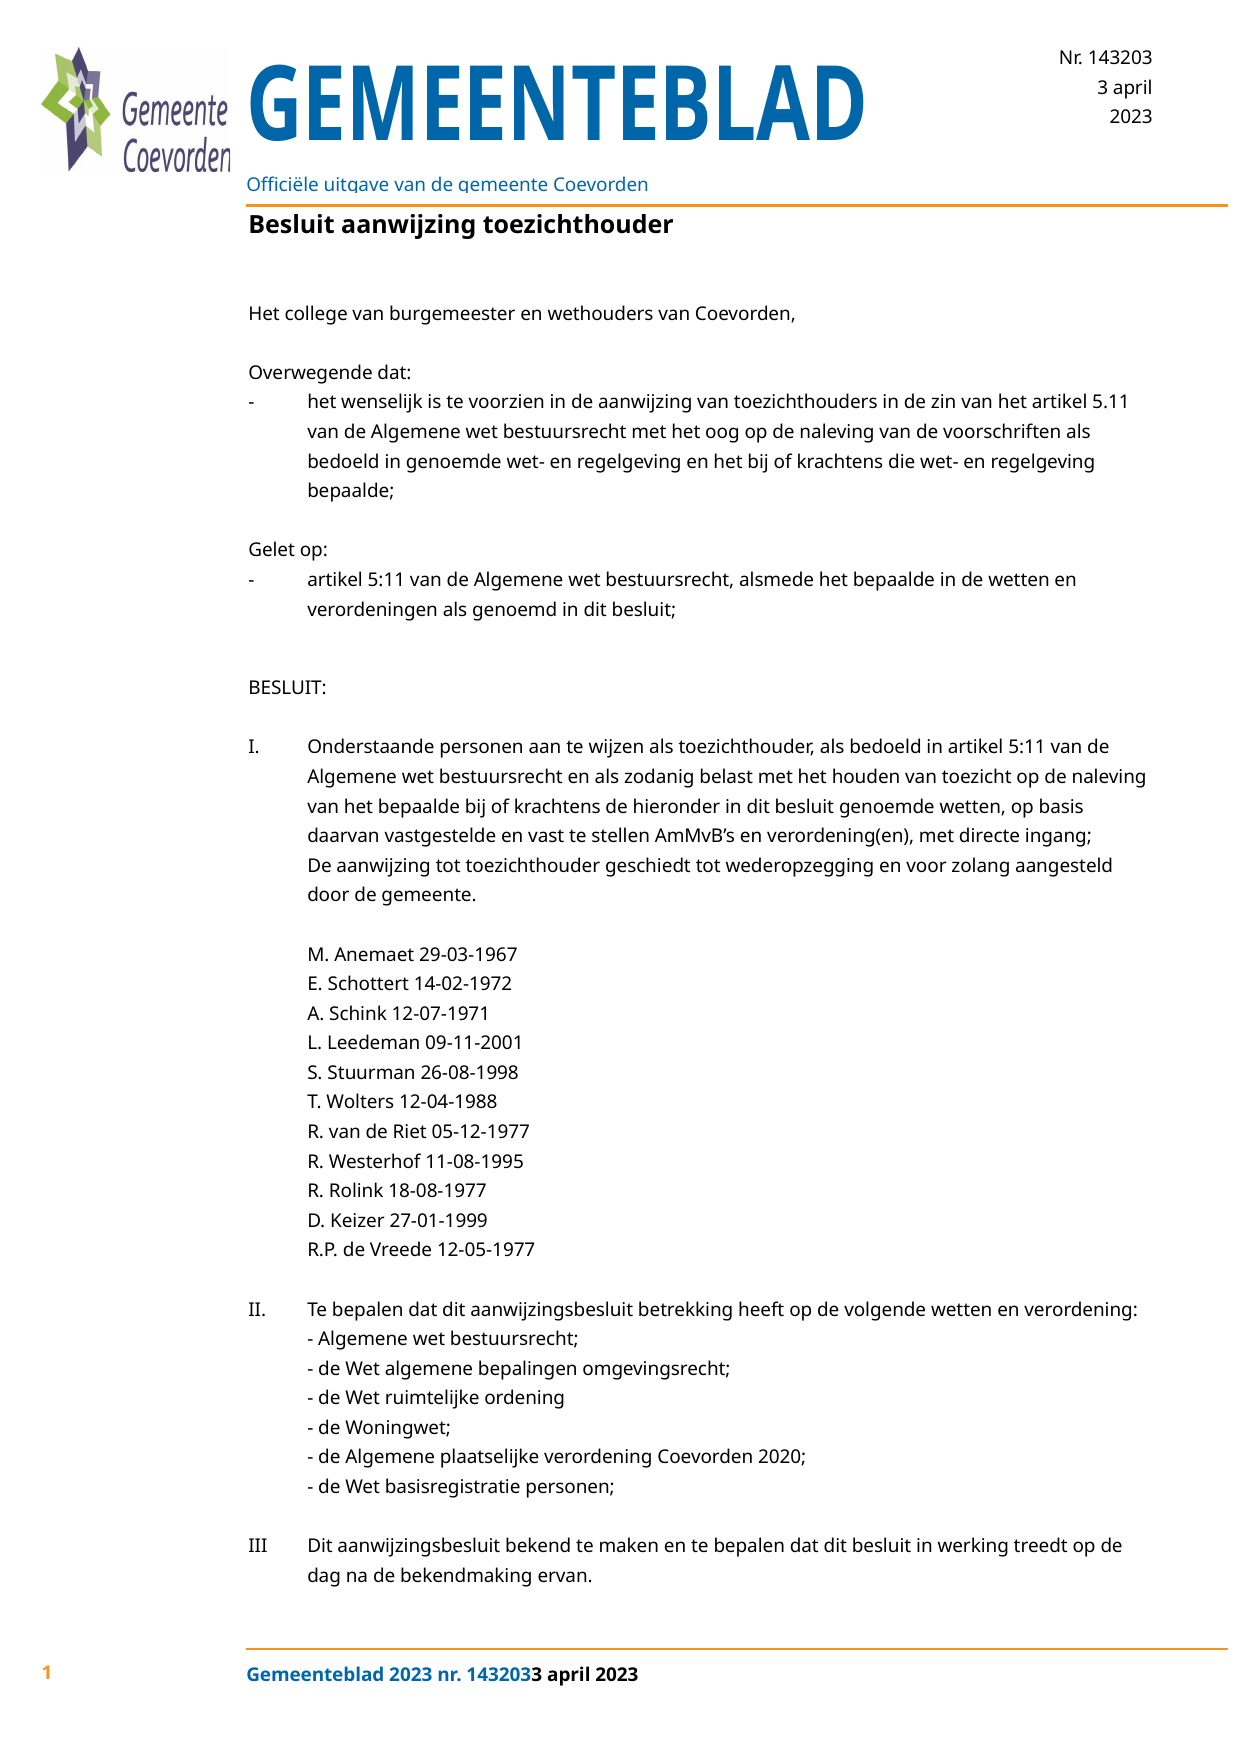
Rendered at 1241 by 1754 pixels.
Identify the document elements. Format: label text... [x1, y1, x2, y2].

list artikel 5:11 van de Algemene wet bestuursrecht, alsmede het bepaalde in de wetten en verordeningen als genoemd in dit besluit; [248, 566, 1152, 621]
list M. Anemaet 29-03-1967 [248, 941, 1152, 967]
list R. Rolink 18-08-1977 [248, 1177, 1152, 1203]
list R. van de Riet 05-12-1977 [248, 1118, 1152, 1144]
list E. Schottert 14-02-1972 [248, 970, 1152, 996]
list De aanwijzing tot toezichthouder geschiedt tot wederopzegging en voor zolang aangesteld door de gemeente. [248, 852, 1152, 907]
text Overwegende dat: [248, 359, 1152, 385]
text Besluit aanwijzing toezichthouder [248, 207, 1152, 241]
picture [41, 47, 231, 172]
text BESLUIT: [248, 674, 1152, 700]
list Dit aanwijzingsbesluit bekend te maken en te bepalen dat dit besluit in werking treedt op de dag na de bekendmaking ervan. [248, 1532, 1152, 1588]
list het wenselijk is te voorzien in de aanwijzing van toezichthouders in de zin van het artikel 5.11 van de Algemene wet bestuursrecht met het oog op de naleving van de voorschriften als bedoeld in genoemde wet- en regelgeving en het bij of krachtens die wet- en regelgeving bepaalde; [248, 389, 1152, 503]
list - de Wet basisregistratie personen; [248, 1473, 1152, 1499]
list - de Wet ruimtelijke ordening [248, 1384, 1152, 1410]
list S. Stuurman 26-08-1998 [248, 1059, 1152, 1085]
text Het college van burgemeester en wethouders van Coevorden, [248, 300, 1152, 326]
text Gelet op: [248, 537, 1152, 562]
list A. Schink 12-07-1971 [248, 1000, 1152, 1026]
list R.P. de Vreede 12-05-1977 [248, 1237, 1152, 1262]
list Te bepalen dat dit aanwijzingsbesluit betrekking heeft op de volgende wetten en verordening: [248, 1296, 1152, 1322]
list Onderstaande personen aan te wijzen als toezichthouder, als bedoeld in artikel 5:11 van de Algemene wet bestuursrecht en als zodanig belast met het houden van toezicht op de naleving van het bepaalde bij of krachtens de hieronder in dit besluit genoemde wetten, op basis daarvan vastgestelde en vast te stellen AmMvB’s en verordening(en), met directe ingang; [248, 734, 1152, 848]
list - de Wet algemene bepalingen omgevingsrecht; [248, 1355, 1152, 1381]
list T. Wolters 12-04-1988 [248, 1089, 1152, 1114]
list - de Woningwet; [248, 1414, 1152, 1440]
list R. Westerhof 11-08-1995 [248, 1148, 1152, 1174]
list D. Keizer 27-01-1999 [248, 1207, 1152, 1233]
list - Algemene wet bestuursrecht; [248, 1325, 1152, 1351]
list L. Leedeman 09-11-2001 [248, 1029, 1152, 1055]
list - de Algemene plaatselijke verordening Coevorden 2020; [248, 1444, 1152, 1469]
